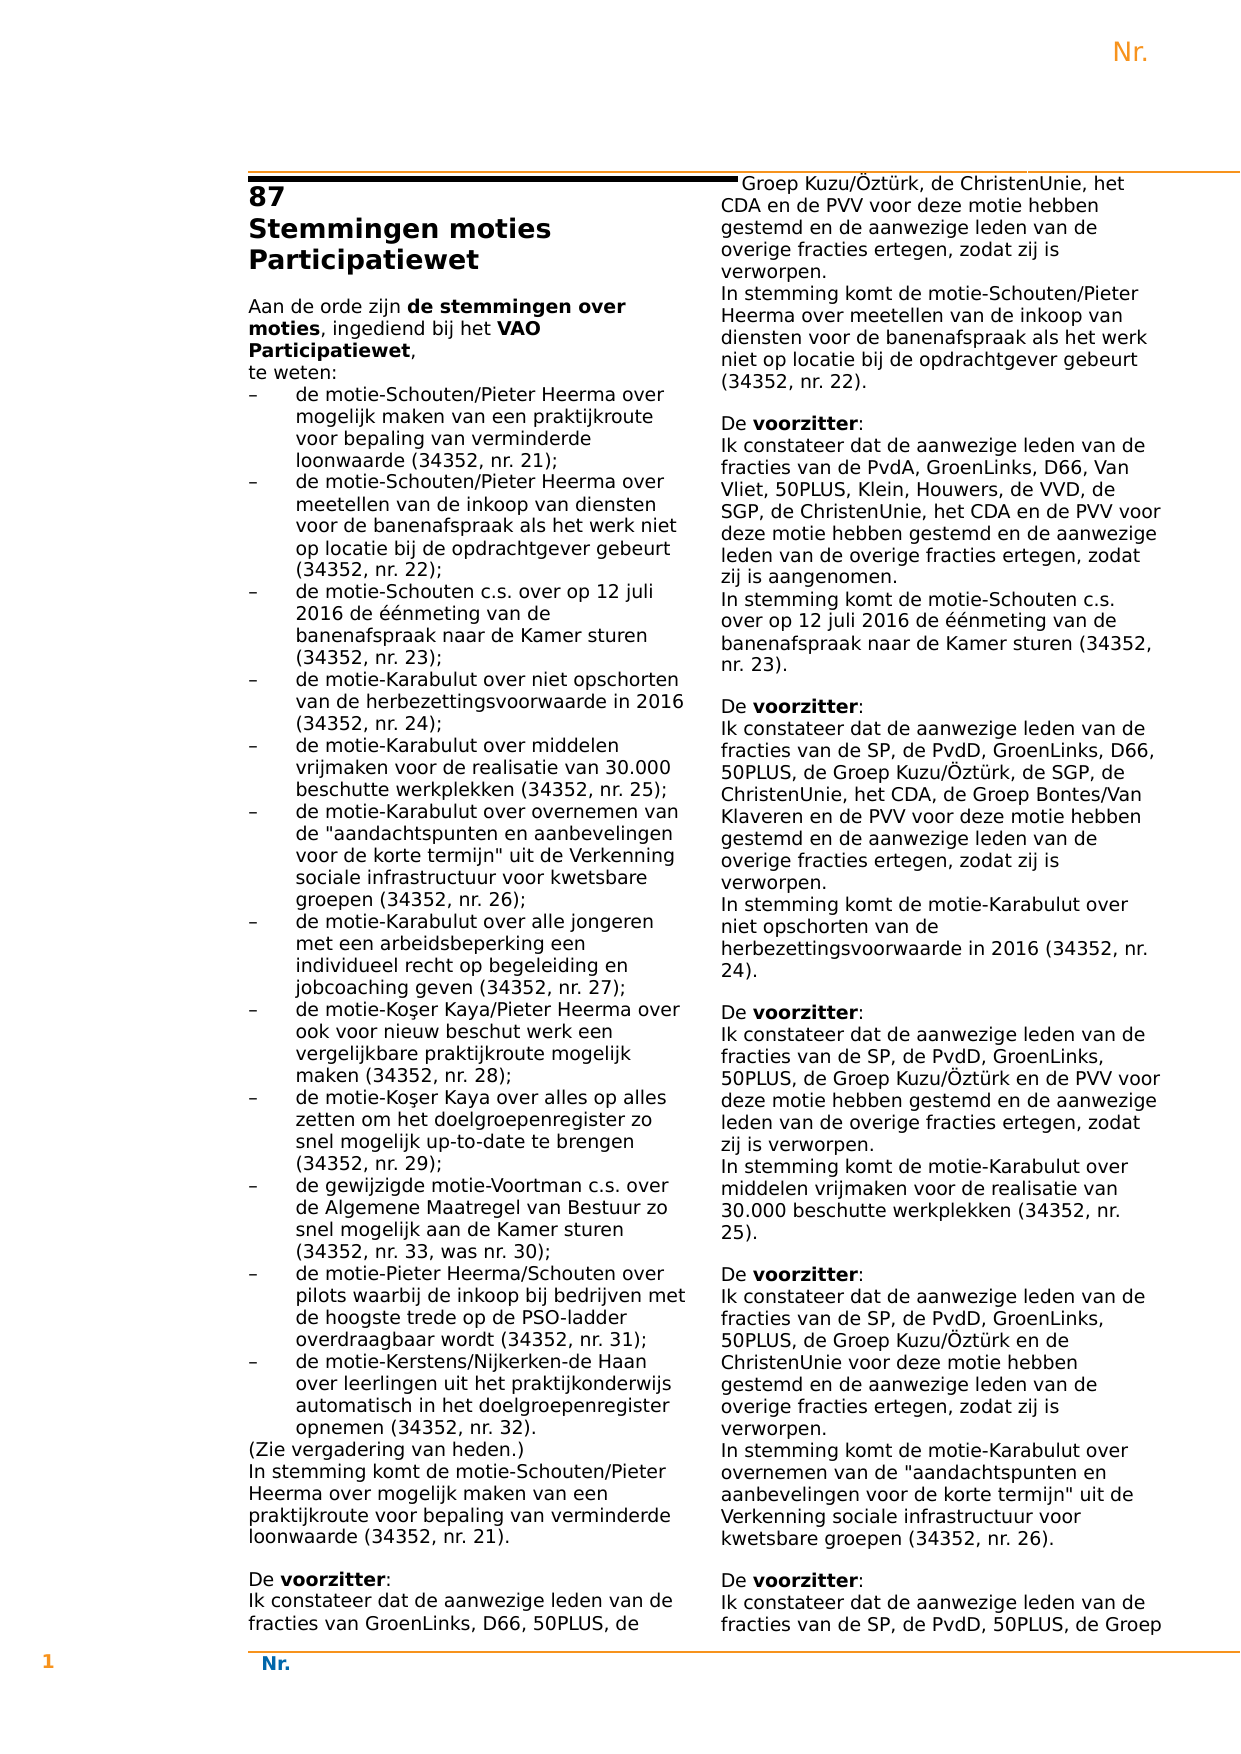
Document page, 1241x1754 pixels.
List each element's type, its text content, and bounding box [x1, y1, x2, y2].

text De voorzitter: [248, 1568, 691, 1590]
list de motie-Schouten/Pieter Heerma over mogelijk maken van een praktijkroute voor bepaling van verminderde loonwaarde (34352, nr. 21); [248, 383, 691, 471]
list de motie-Koşer Kaya/Pieter Heerma over ook voor nieuw beschut werk een vergelijkbare praktijkroute mogelijk maken (34352, nr. 28); [248, 999, 691, 1087]
text In stemming komt de motie-Karabulut over middelen vrijmaken voor de realisatie van 30.000 beschutte werkplekken (34352, nr. 25). [721, 1156, 1163, 1244]
list de motie-Karabulut over alle jongeren met een arbeidsbeperking een individueel recht op begeleiding en jobcoaching geven (34352, nr. 27); [248, 911, 691, 999]
text In stemming komt de motie-Schouten/Pieter Heerma over mogelijk maken van een praktijkroute voor bepaling van verminderde loonwaarde (34352, nr. 21). [248, 1461, 691, 1548]
list de motie-Karabulut over middelen vrijmaken voor de realisatie van 30.000 beschutte werkplekken (34352, nr. 25); [248, 735, 691, 801]
text Ik constateer dat de aanwezige leden van de fracties van de PvdA, GroenLinks, D66, Van Vliet, 50PLUS, Klein, Houwers, de VVD, de SGP, de ChristenUnie, het CDA en de PVV voor deze motie hebben gestemd en de aanwezige leden van de overige fracties ertegen, zodat zij is aangenomen. [721, 434, 1163, 588]
text In stemming komt de motie-Karabulut over niet opschorten van de herbezettingsvoorwaarde in 2016 (34352, nr. 24). [721, 894, 1163, 982]
text De voorzitter: [721, 413, 1163, 434]
text De voorzitter: [721, 696, 1163, 718]
text (Zie vergadering van heden.) [248, 1438, 691, 1461]
list de motie-Schouten/Pieter Heerma over meetellen van de inkoop van diensten voor de banenafspraak als het werk niet op locatie bij de opdrachtgever gebeurt (34352, nr. 22); [248, 471, 691, 581]
text te weten: [248, 362, 691, 383]
list de motie-Koşer Kaya over alles op alles zetten om het doelgroepenregister zo snel mogelijk up-to-date te brengen (34352, nr. 29); [248, 1087, 691, 1175]
text Ik constateer dat de aanwezige leden van de fracties van de SP, de PvdD, 50PLUS, de Groep [721, 1592, 1163, 1636]
text De voorzitter: [721, 1569, 1163, 1592]
text In stemming komt de motie-Schouten/Pieter Heerma over meetellen van de inkoop van diensten voor de banenafspraak als het werk niet op locatie bij de opdrachtgever gebeurt (34352, nr. 22). [721, 283, 1163, 393]
list de motie-Karabulut over overnemen van de "aandachtspunten en aanbevelingen voor de korte termijn" uit de Verkenning sociale infrastructuur voor kwetsbare groepen (34352, nr. 26); [248, 801, 691, 911]
text Ik constateer dat de aanwezige leden van de fracties van de SP, de PvdD, GroenLinks, 50PLUS, de Groep Kuzu/Öztürk en de ChristenUnie voor deze motie hebben gestemd en de aanwezige leden van de overige fracties ertegen, zodat zij is verworpen. [721, 1286, 1163, 1440]
title 87 Stemmingen moties Participatiewet [248, 182, 691, 276]
text De voorzitter: [721, 1264, 1163, 1286]
list de gewijzigde motie-Voortman c.s. over de Algemene Maatregel van Bestuur zo snel mogelijk aan de Kamer sturen (34352, nr. 33, was nr. 30); [248, 1175, 691, 1263]
text In stemming komt de motie-Karabulut over overnemen van de "aandachtspunten en aanbevelingen voor de korte termijn" uit de Verkenning sociale infrastructuur voor kwetsbare groepen (34352, nr. 26). [721, 1440, 1163, 1549]
text De voorzitter: [721, 1002, 1163, 1024]
text Aan de orde zijn de stemmingen over moties, ingediend bij het VAO Participatiewet, [248, 296, 691, 362]
list de motie-Pieter Heerma/Schouten over pilots waarbij de inkoop bij bedrijven met de hoogste trede op de PSO-ladder overdraagbaar wordt (34352, nr. 31); [248, 1263, 691, 1351]
list de motie-Karabulut over niet opschorten van de herbezettingsvoorwaarde in 2016 (34352, nr. 24); [248, 669, 691, 735]
text Ik constateer dat de aanwezige leden van de fracties van de SP, de PvdD, GroenLinks, D66, 50PLUS, de Groep Kuzu/Öztürk, de SGP, de ChristenUnie, het CDA, de Groep Bontes/Van Klaveren en de PVV voor deze motie hebben gestemd en de aanwezige leden van de overige fracties ertegen, zodat zij is verworpen. [721, 718, 1163, 894]
text Groep Kuzu/Öztürk, de ChristenUnie, het CDA en de PVV voor deze motie hebben gestemd en de aanwezige leden van de overige fracties ertegen, zodat zij is verworpen. [721, 173, 1163, 283]
text Ik constateer dat de aanwezige leden van de fracties van GroenLinks, D66, 50PLUS, de [248, 1590, 691, 1634]
list de motie-Kerstens/Nijkerken-de Haan over leerlingen uit het praktijkonderwijs automatisch in het doelgroepenregister opnemen (34352, nr. 32). [248, 1351, 691, 1438]
text Ik constateer dat de aanwezige leden van de fracties van de SP, de PvdD, GroenLinks, 50PLUS, de Groep Kuzu/Öztürk en de PVV voor deze motie hebben gestemd en de aanwezige leden van de overige fracties ertegen, zodat zij is verworpen. [721, 1024, 1163, 1156]
text In stemming komt de motie-Schouten c.s. over op 12 juli 2016 de éénmeting van de banenafspraak naar de Kamer sturen (34352, nr. 23). [721, 588, 1163, 676]
list de motie-Schouten c.s. over op 12 juli 2016 de éénmeting van de banenafspraak naar de Kamer sturen (34352, nr. 23); [248, 581, 691, 669]
